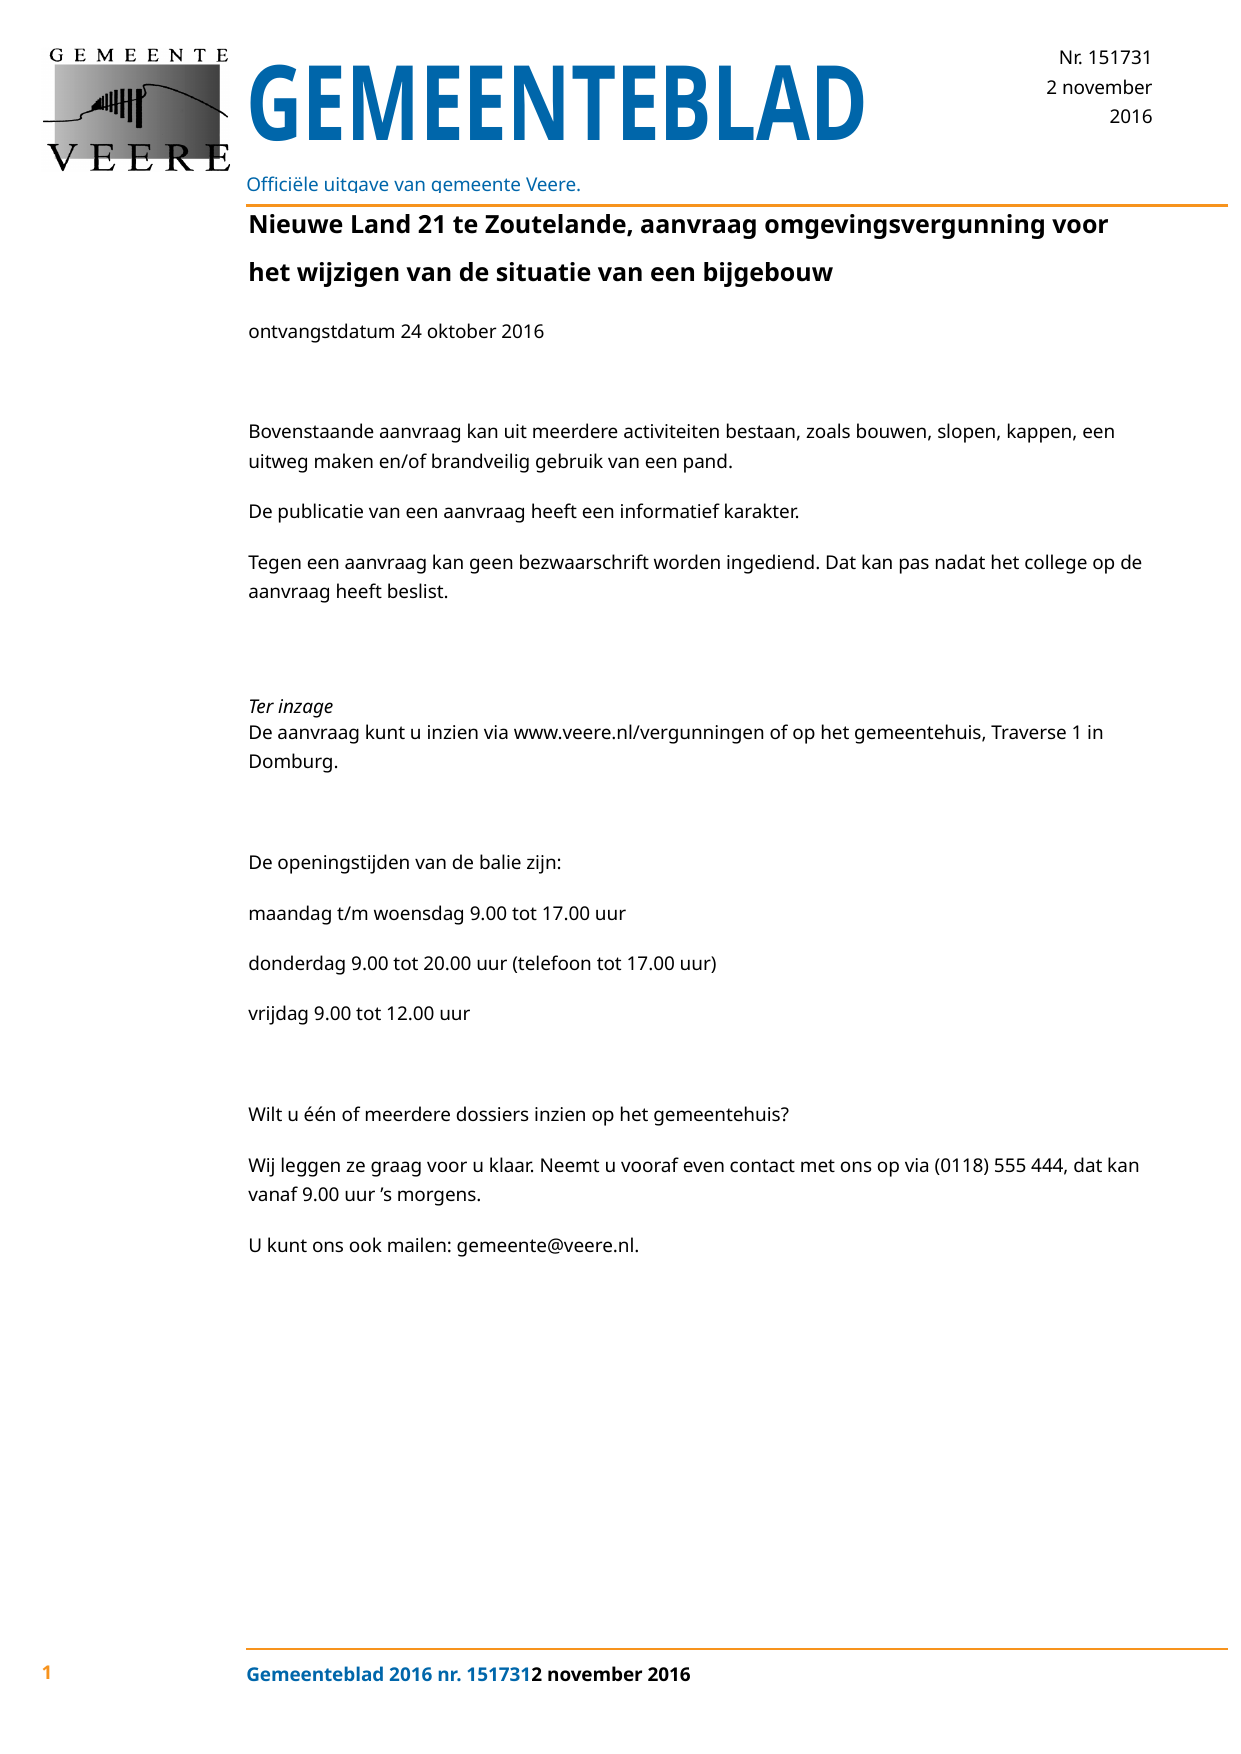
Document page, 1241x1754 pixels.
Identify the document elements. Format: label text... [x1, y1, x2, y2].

picture [41, 47, 231, 172]
text Bovenstaande aanvraag kan uit meerdere activiteiten bestaan, zoals bouwen, slopen, kappen, een uitweg maken en/of brandveilig gebruik van een pand. [248, 419, 1152, 474]
text donderdag 9.00 tot 20.00 uur (telefoon tot 17.00 uur) [248, 950, 1152, 976]
text De publicatie van een aanvraag heeft een informatief karakter. [248, 499, 1152, 524]
text Nieuwe Land 21 te Zoutelande, aanvraag omgevingsvergunning voor het wijzigen van de situatie van een bijgebouw [248, 207, 1152, 288]
text vrijdag 9.00 tot 12.00 uur [248, 1001, 1152, 1026]
text De openingstijden van de balie zijn: [248, 849, 1152, 875]
text ontvangstdatum 24 oktober 2016 [248, 318, 1152, 344]
text Tegen een aanvraag kan geen bezwaarschrift worden ingediend. Dat kan pas nadat het college op de aanvraag heeft beslist. [248, 549, 1152, 604]
text De aanvraag kunt u inzien via www.veere.nl/vergunningen of op het gemeentehuis, Traverse 1 in Domburg. [248, 719, 1152, 774]
text maandag t/m woensdag 9.00 tot 17.00 uur [248, 900, 1152, 925]
text U kunt ons ook mailen: gemeente@veere.nl. [248, 1232, 1152, 1257]
text Wilt u één of meerdere dossiers inzien op het gemeentehuis? [248, 1101, 1152, 1127]
text Ter inzage [248, 693, 1152, 719]
text Wij leggen ze graag voor u klaar. Neemt u vooraf even contact met ons op via (0118) 555 444, dat kan vanaf 9.00 uur ’s morgens. [248, 1152, 1152, 1207]
